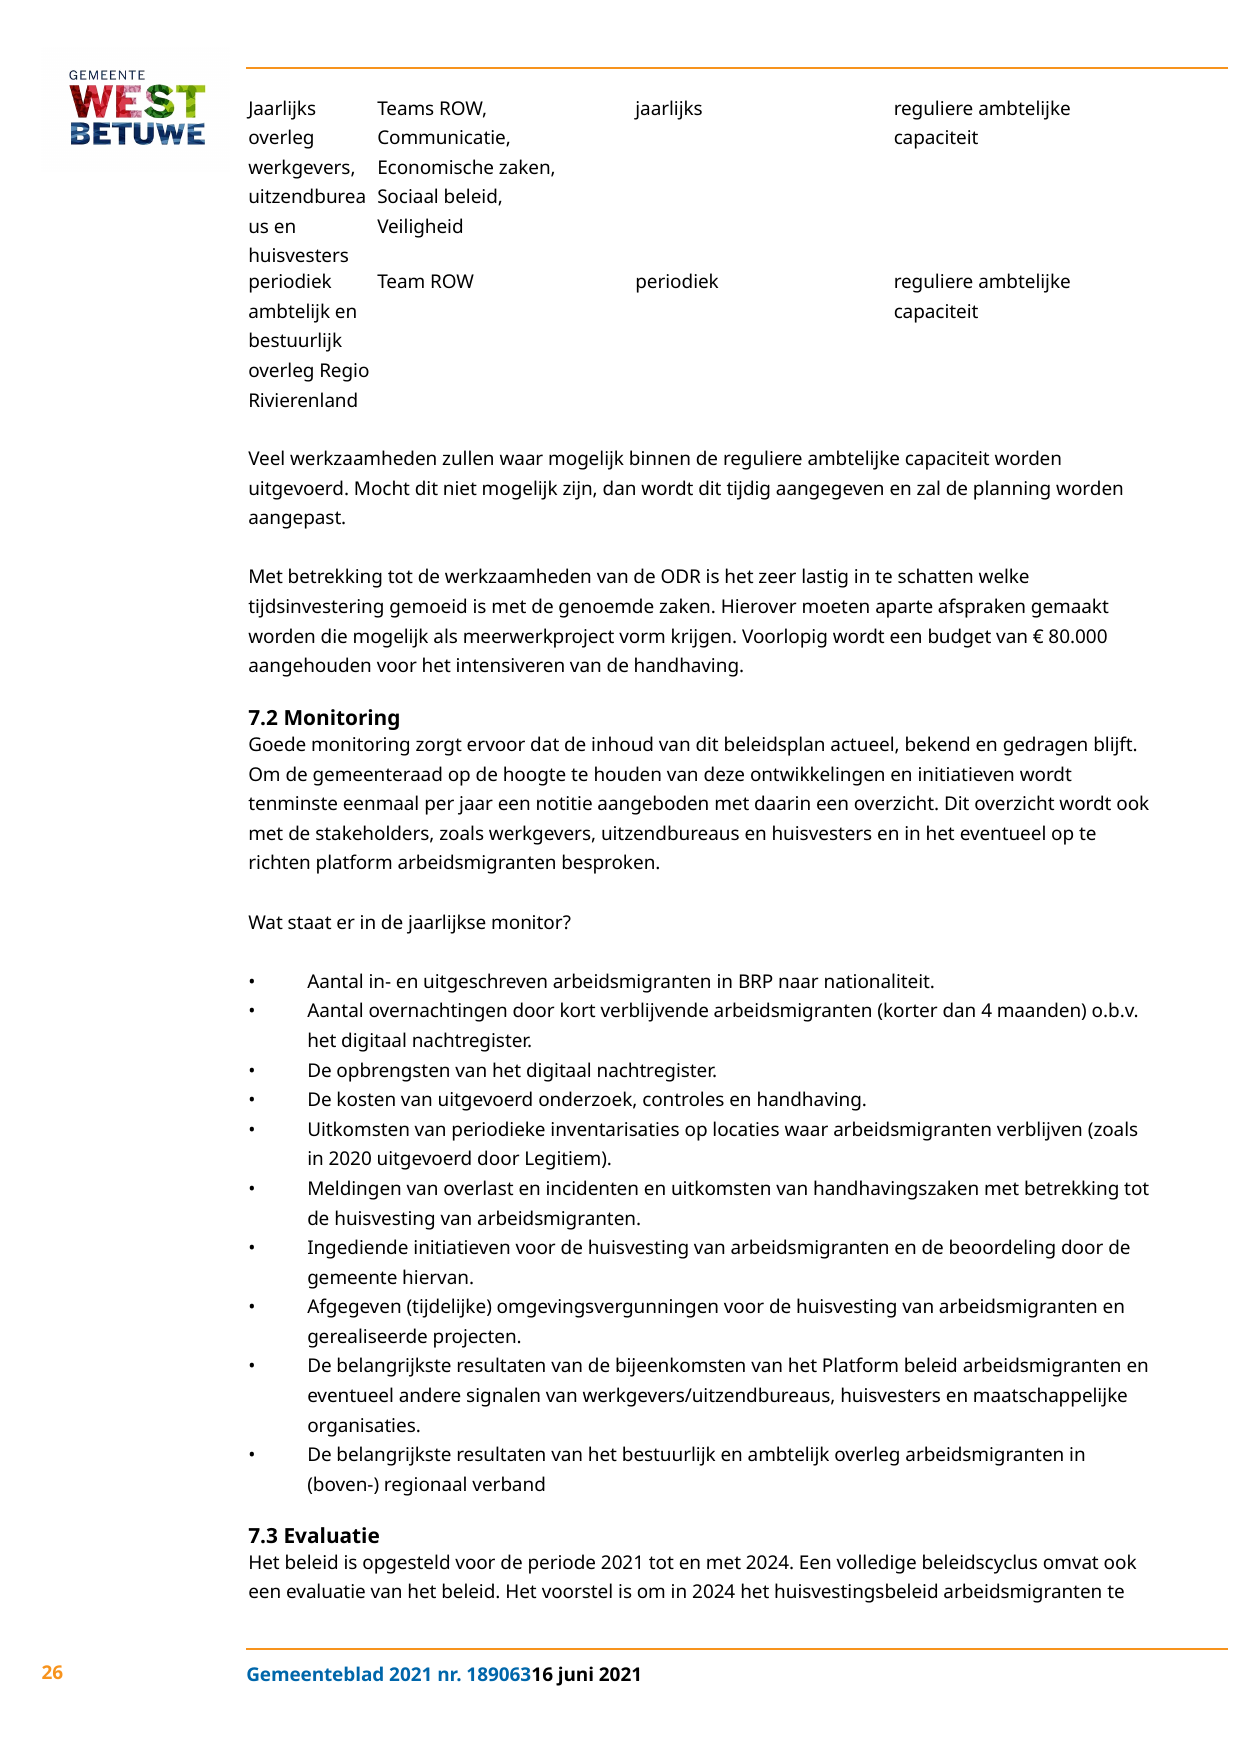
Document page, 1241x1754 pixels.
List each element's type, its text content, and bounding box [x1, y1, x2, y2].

table_cell periodiek [635, 269, 893, 412]
table_cell Teams ROW, Communicatie, Economische zaken, Sociaal beleid, Veiligheid [377, 95, 635, 268]
table_cell reguliere ambtelijke capaciteit [894, 269, 1152, 412]
picture [41, 47, 231, 172]
table_cell Team ROW [377, 269, 635, 412]
table_cell Jaarlijks overleg werkgevers, uitzendbureaus en huisvesters [248, 95, 377, 268]
table_cell periodiek ambtelijk en bestuurlijk overleg Regio Rivierenland [248, 269, 377, 412]
text Veel werkzaamheden zullen waar mogelijk binnen de reguliere ambtelijke capaciteit worden uitgevoerd. Mocht dit niet mogelijk zijn, dan wordt dit tijdig aangegeven en zal de planning worden aangepast. [248, 445, 1152, 530]
table_cell jaarlijks [635, 95, 893, 268]
text 7.2 Monitoring [248, 703, 1152, 731]
table_header Wat staat er in de jaarlijkse monitor? Aantal in- en uitgeschreven arbeidsmigranten in BRP naar nationaliteit. Aantal overnachtingen door kort verblijvende arbeidsmigranten (korter dan 4 maanden) o.b.v. het digitaal nachtregister. De opbrengsten van het digitaal nachtregister. De kosten van uitgevoerd onderzoek, controles en handhaving. Uitkomsten van periodieke inventarisaties op locaties waar arbeidsmigranten verblijven (zoals in 2020 uitgevoerd door Legitiem). Meldingen van overlast en incidenten en uitkomsten van handhavingszaken met betrekking tot de huisvesting van arbeidsmigranten. Ingediende initiatieven voor de huisvesting van arbeidsmigranten en de beoordeling door de gemeente hiervan. Afgegeven (tijdelijke) omgevingsvergunningen voor de huisvesting van arbeidsmigranten en gerealiseerde projecten. De belangrijkste resultaten van de bijeenkomsten van het Platform beleid arbeidsmigranten en eventueel andere signalen van werkgevers/uitzendbureaus, huisvesters en maatschappelijke organisaties. De belangrijkste resultaten van het bestuurlijk en ambtelijk overleg arbeidsmigranten in (boven-) regionaal verband [248, 909, 1152, 1497]
text Met betrekking tot de werkzaamheden van de ODR is het zeer lastig in te schatten welke tijdsinvestering gemoeid is met de genoemde zaken. Hierover moeten aparte afspraken gemaakt worden die mogelijk als meerwerkproject vorm krijgen. Voorlopig wordt een budget van € 80.000 aangehouden voor het intensiveren van de handhaving. [248, 564, 1152, 678]
text 7.3 Evaluatie [248, 1521, 1152, 1549]
text Goede monitoring zorgt ervoor dat de inhoud van dit beleidsplan actueel, bekend en gedragen blijft. Om de gemeenteraad op de hoogte te houden van deze ontwikkelingen en initiatieven wordt tenminste eenmaal per jaar een notitie aangeboden met daarin een overzicht. Dit overzicht wordt ook met de stakeholders, zoals werkgevers, uitzendbureaus en huisvesters en in het eventueel op te richten platform arbeidsmigranten besproken. [248, 731, 1152, 875]
text Het beleid is opgesteld voor de periode 2021 tot en met 2024. Een volledige beleidscyclus omvat ook een evaluatie van het beleid. Het voorstel is om in 2024 het huisvestingsbeleid arbeidsmigranten te [248, 1549, 1152, 1604]
table_cell reguliere ambtelijke capaciteit [894, 95, 1152, 268]
